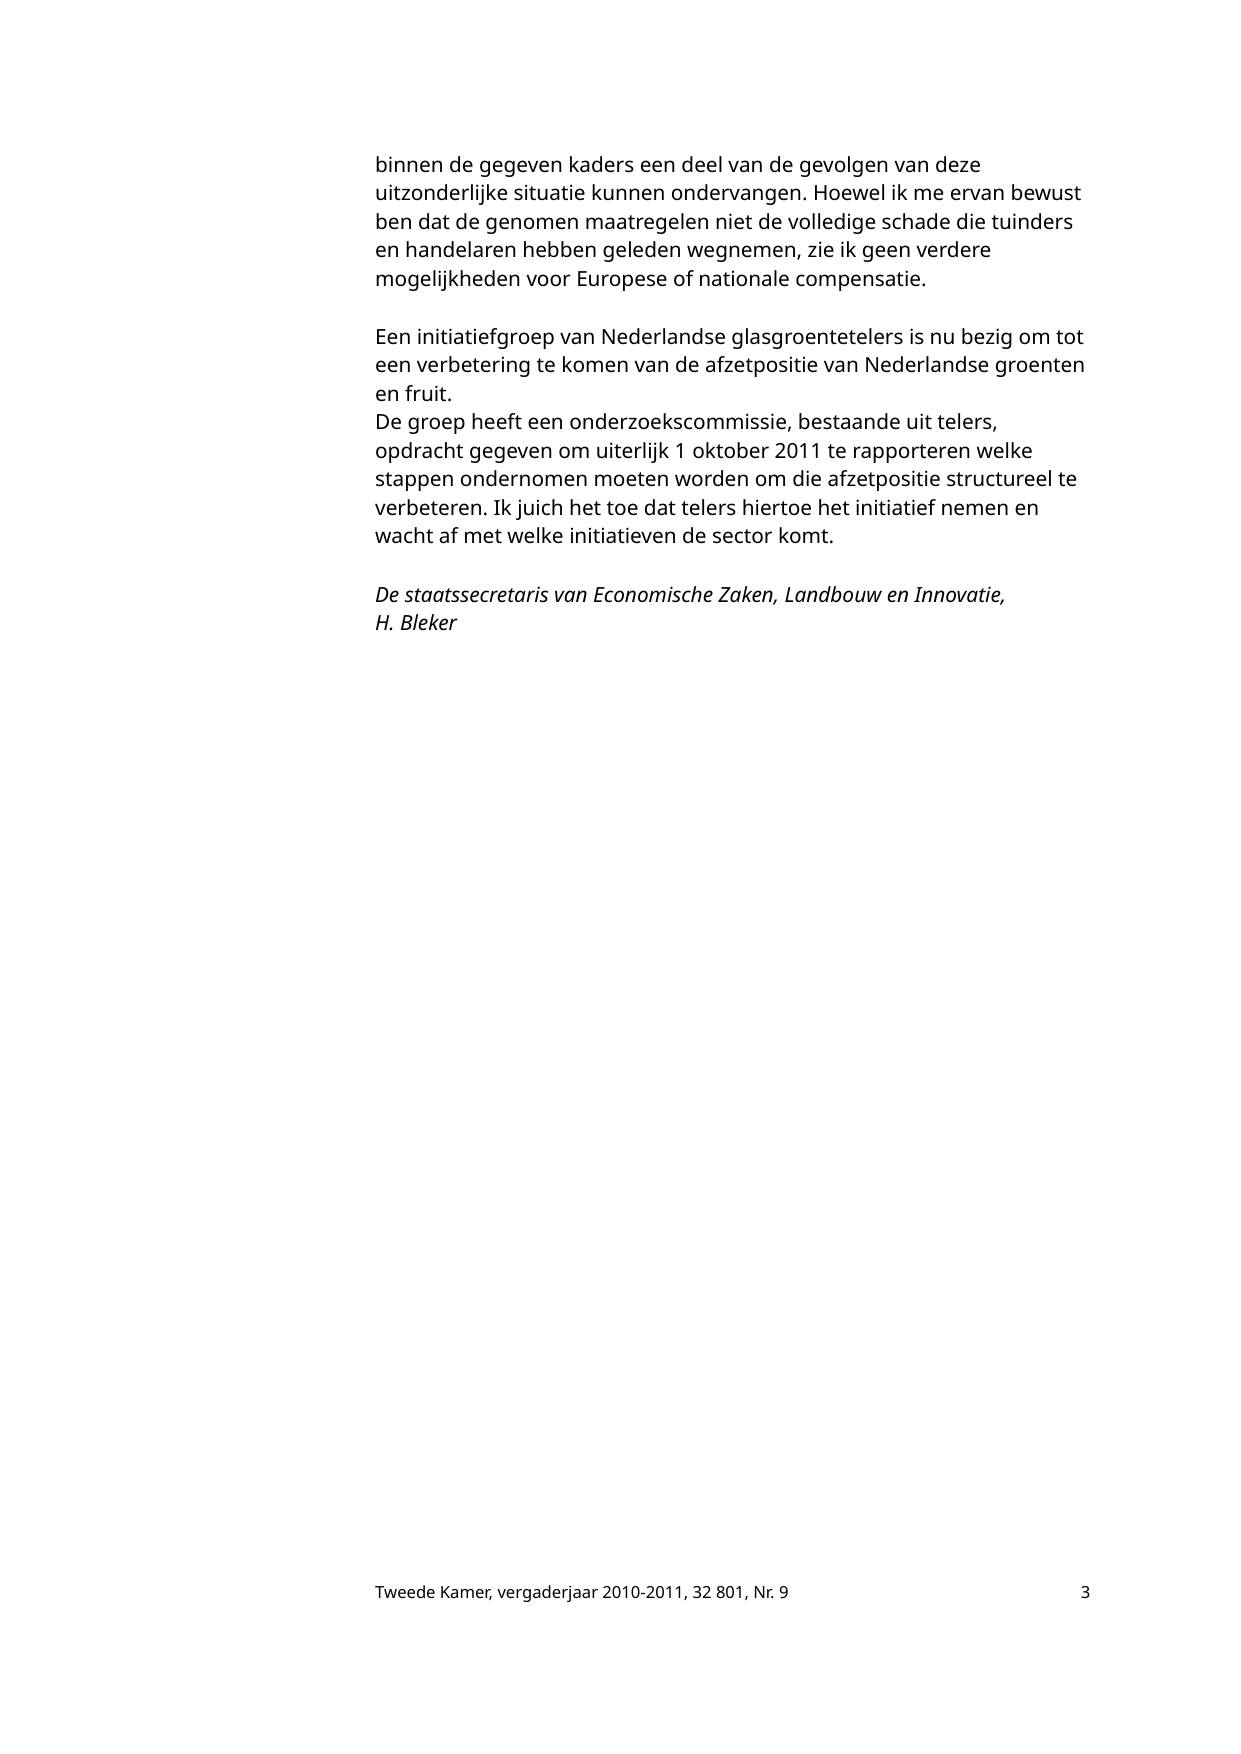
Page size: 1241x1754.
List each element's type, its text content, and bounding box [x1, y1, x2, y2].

text Een initiatiefgroep van Nederlandse glasgroentetelers is nu bezig om tot een verbetering te komen van de afzetpositie van Nederlandse groenten en fruit. [375, 322, 1090, 407]
text De groep heeft een onderzoekscommissie, bestaande uit telers, opdracht gegeven om uiterlijk 1 oktober 2011 te rapporteren welke stappen ondernomen moeten worden om die afzetpositie structureel te verbeteren. Ik juich het toe dat telers hiertoe het initiatief nemen en wacht af met welke initiatieven de sector komt. [375, 407, 1090, 550]
text H. Bleker [375, 608, 1090, 637]
text De staatssecretaris van Economische Zaken, Landbouw en Innovatie, [375, 580, 1090, 608]
text binnen de gegeven kaders een deel van de gevolgen van deze uitzonderlijke situatie kunnen ondervangen. Hoewel ik me ervan bewust ben dat de genomen maatregelen niet de volledige schade die tuinders en handelaren hebben geleden wegnemen, zie ik geen verdere mogelijkheden voor Europese of nationale compensatie. [375, 150, 1090, 292]
